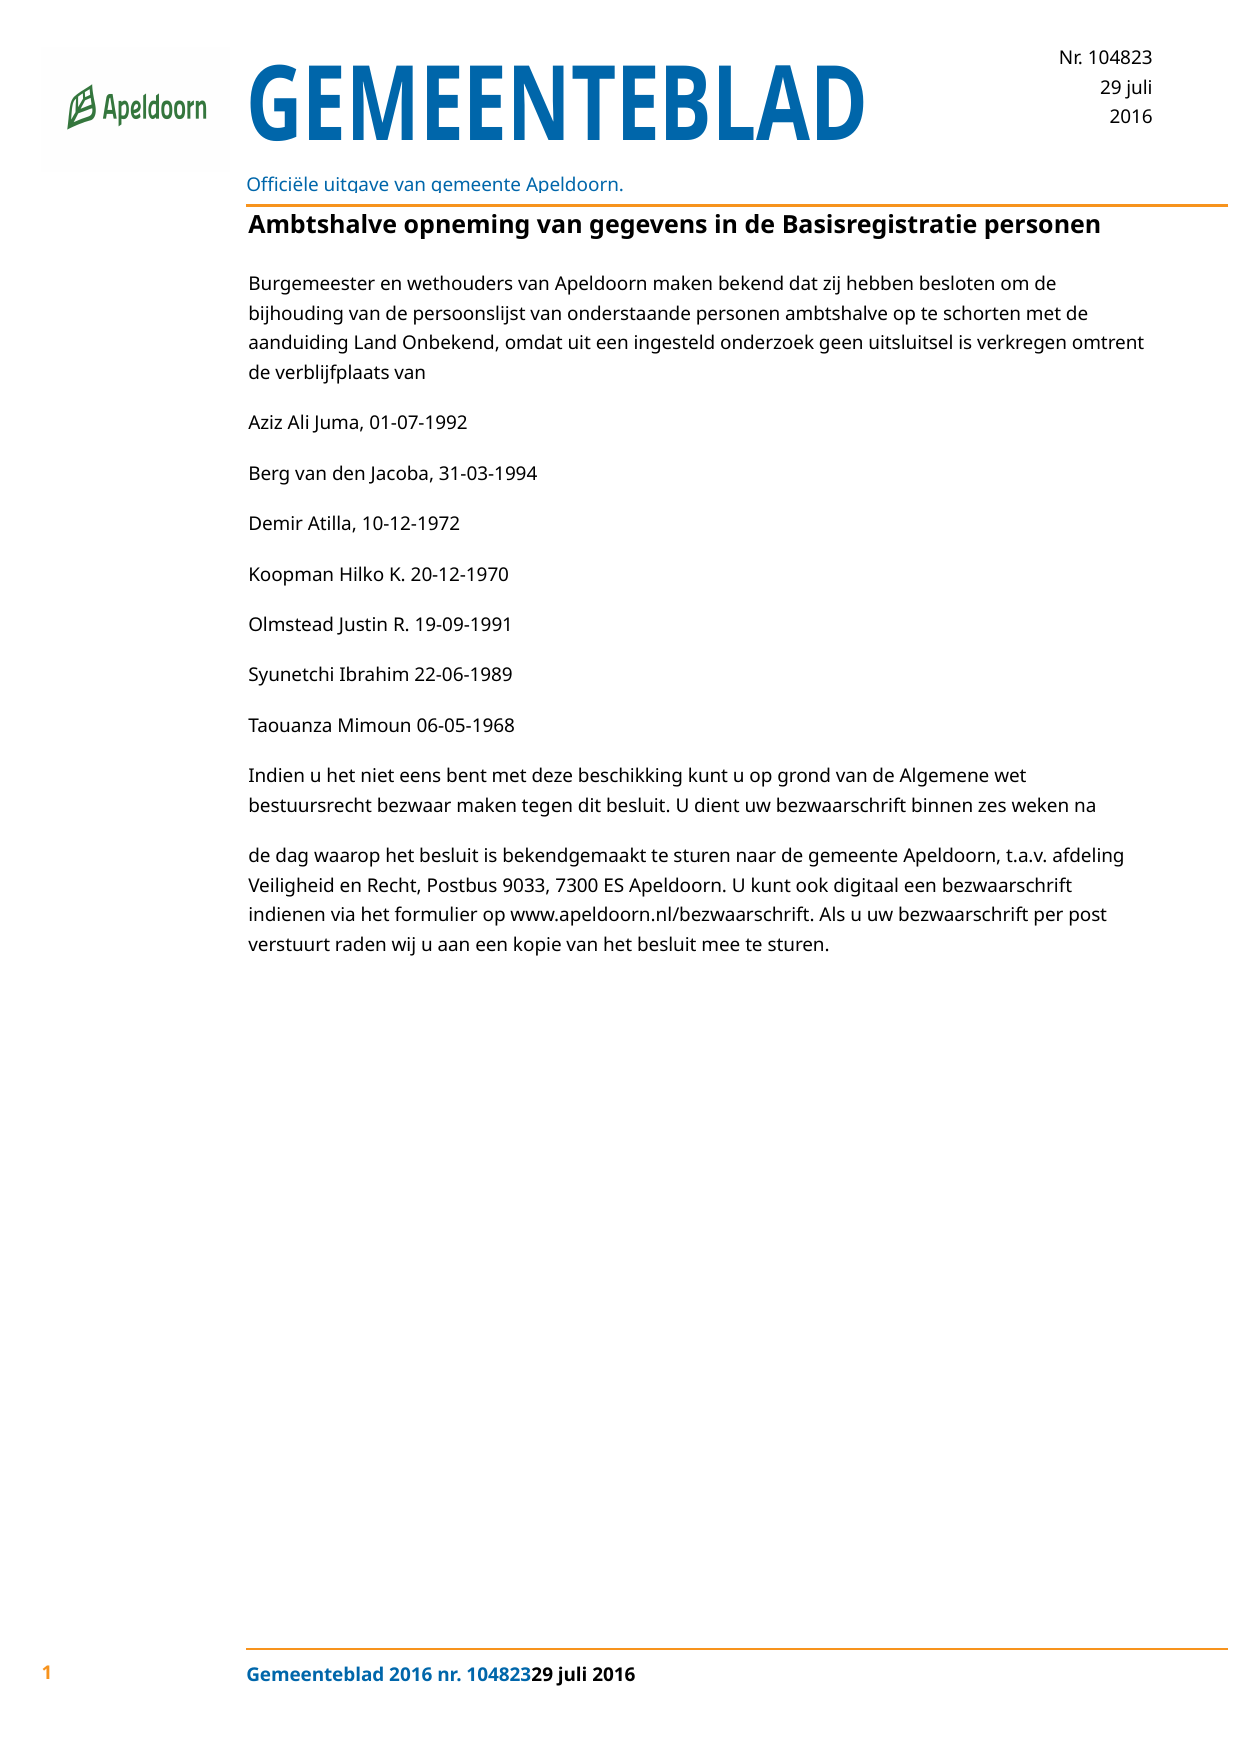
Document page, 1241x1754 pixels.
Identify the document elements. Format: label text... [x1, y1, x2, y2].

text de dag waarop het besluit is bekendgemaakt te sturen naar de gemeente Apeldoorn, t.a.v. afdeling Veiligheid en Recht, Postbus 9033, 7300 ES Apeldoorn. U kunt ook digitaal een bezwaarschrift indienen via het formulier op www.apeldoorn.nl/bezwaarschrift. Als u uw bezwaarschrift per post verstuurt raden wij u aan een kopie van het besluit mee te sturen. [248, 842, 1152, 957]
text Berg van den Jacoba, 31-03-1994 [248, 460, 1152, 486]
text Indien u het niet eens bent met deze beschikking kunt u op grond van de Algemene wet bestuursrecht bezwaar maken tegen dit besluit. U dient uw bezwaarschrift binnen zes weken na [248, 762, 1152, 818]
text Syunetchi Ibrahim 22-06-1989 [248, 662, 1152, 687]
text Olmstead Justin R. 19-09-1991 [248, 611, 1152, 637]
text Burgemeester en wethouders van Apeldoorn maken bekend dat zij hebben besloten om de bijhouding van de persoonslijst van onderstaande personen ambtshalve op te schorten met de aanduiding Land Onbekend, omdat uit een ingesteld onderzoek geen uitsluitsel is verkregen omtrent de verblijfplaats van [248, 270, 1152, 385]
picture [41, 47, 231, 172]
text Koopman Hilko K. 20-12-1970 [248, 561, 1152, 586]
text Ambtshalve opneming van gegevens in de Basisregistratie personen [248, 207, 1152, 241]
text Aziz Ali Juma, 01-07-1992 [248, 409, 1152, 435]
text Taouanza Mimoun 06-05-1968 [248, 712, 1152, 738]
text Demir Atilla, 10-12-1972 [248, 510, 1152, 536]
